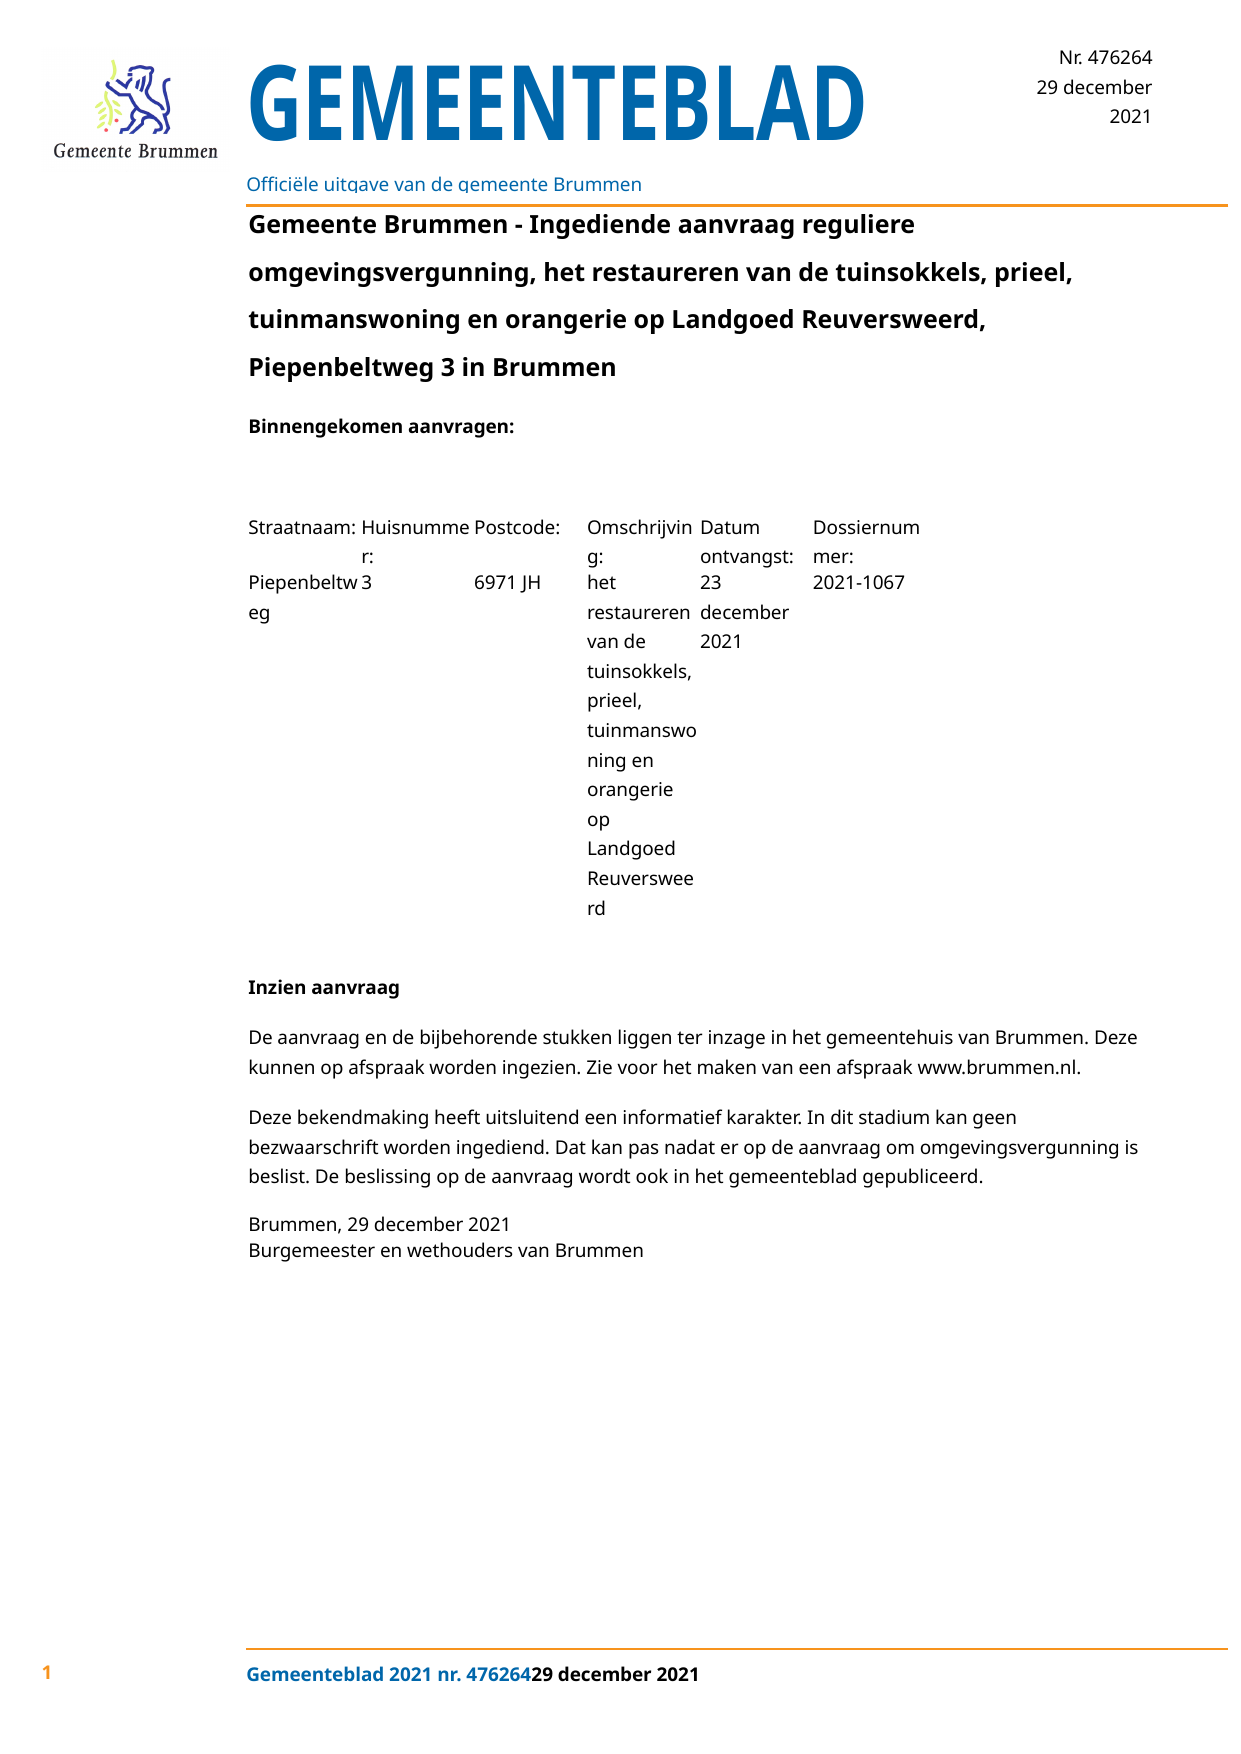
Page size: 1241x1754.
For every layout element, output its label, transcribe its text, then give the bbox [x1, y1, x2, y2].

table_cell [1039, 569, 1152, 921]
table_cell 2021-1067 [813, 569, 926, 921]
text Gemeente Brummen - Ingediende aanvraag reguliere omgevingsvergunning, het restaureren van de tuinsokkels, prieel, tuinmanswoning en orangerie op Landgoed Reuversweerd, Piepenbeltweg 3 in Brummen [248, 207, 1152, 384]
table_header [1039, 514, 1152, 569]
table_header Postcode: [474, 514, 587, 569]
text Deze bekendmaking heeft uitsluitend een informatief karakter. In dit stadium kan geen bezwaarschrift worden ingediend. Dat kan pas nadat er op de aanvraag om omgevingsvergunning is beslist. De beslissing op de aanvraag wordt ook in het gemeenteblad gepubliceerd. [248, 1104, 1152, 1189]
picture [41, 47, 231, 172]
table_cell 6971 JH [474, 569, 587, 921]
text Inzien aanvraag [248, 974, 1152, 1000]
table_cell het restaureren van de tuinsokkels, prieel, tuinmanswoning en orangerie op Landgoed Reuversweerd [587, 569, 700, 921]
table_cell 3 [361, 569, 474, 921]
table_header Datum ontvangst: [700, 514, 813, 569]
text De aanvraag en de bijbehorende stukken liggen ter inzage in het gemeentehuis van Brummen. Deze kunnen op afspraak worden ingezien. Zie voor het maken van een afspraak www.brummen.nl. [248, 1024, 1152, 1080]
table_header Huisnummer: [361, 514, 474, 569]
table_cell 23 december 2021 [700, 569, 813, 921]
text Binnengekomen aanvragen: [248, 413, 1152, 439]
text Brummen, 29 december 2021 [248, 1212, 1152, 1237]
table_header Straatnaam: [248, 514, 361, 569]
text Burgemeester en wethouders van Brummen [248, 1237, 1152, 1263]
table_header Dossiernummer: [813, 514, 926, 569]
table_header Omschrijving: [587, 514, 700, 569]
table_header [926, 514, 1038, 569]
table_cell Piepenbeltweg [248, 569, 361, 921]
table_cell [926, 569, 1038, 921]
